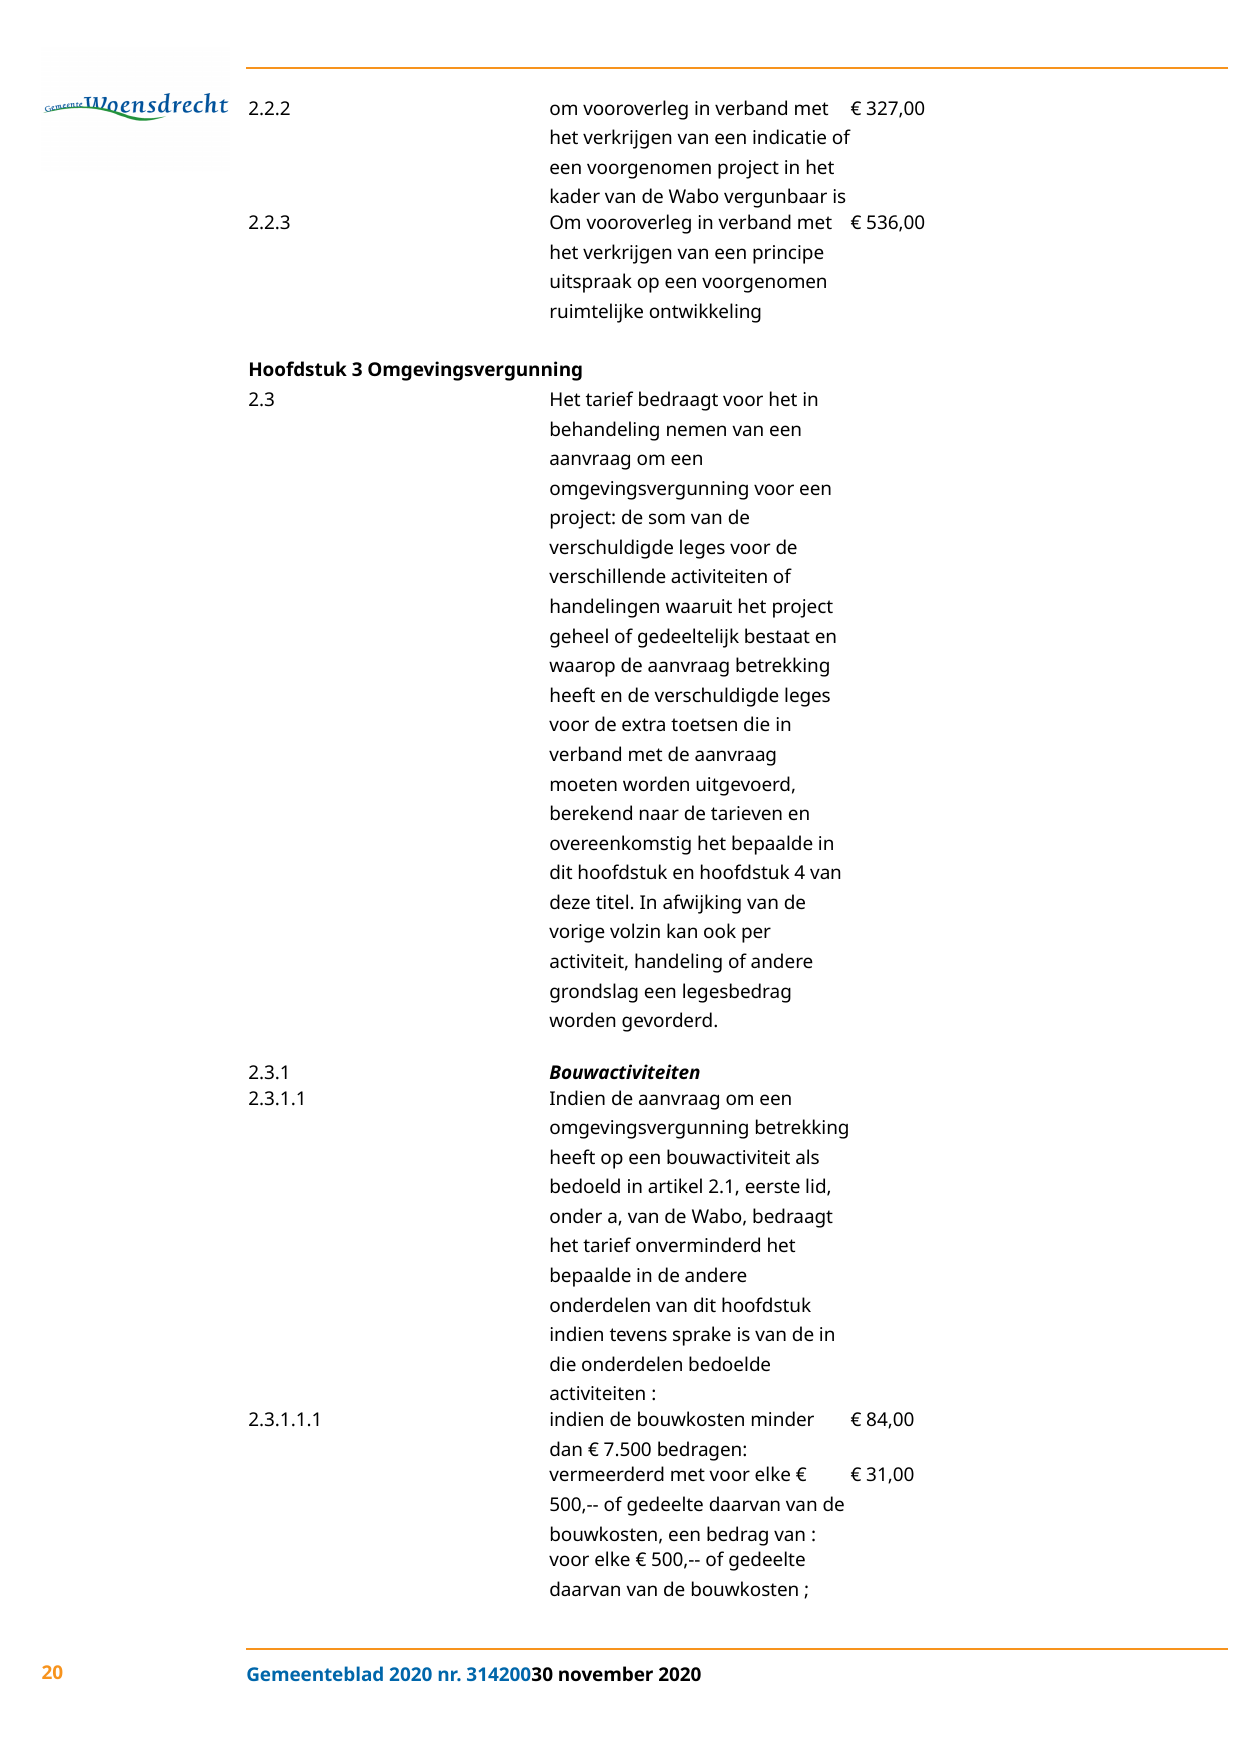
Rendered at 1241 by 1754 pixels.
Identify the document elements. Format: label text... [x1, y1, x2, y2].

table_cell € 31,00 [850, 1462, 1152, 1546]
table_cell 2.3.1.1.1 [248, 1406, 549, 1602]
table_cell [850, 1085, 1152, 1406]
table_cell [850, 1546, 1152, 1602]
table_header [850, 386, 1152, 1033]
table_cell indien de bouwkosten minder dan € 7.500 bedragen: [549, 1406, 850, 1462]
table_cell [850, 1033, 1152, 1059]
table_cell [850, 1059, 1152, 1085]
table_cell 2.3.1.1 [248, 1085, 549, 1406]
table_cell Om vooroverleg in verband met het verkrijgen van een principe uitspraak op een voorgenomen ruimtelijke ontwikkeling [549, 209, 850, 324]
table_cell 2.2.2 [248, 95, 549, 209]
table_header 2.3 [248, 386, 549, 1033]
table_cell Bouwactiviteiten [549, 1059, 850, 1085]
table_cell 2.2.3 [248, 209, 549, 324]
table_header Het tarief bedraagt voor het in behandeling nemen van een aanvraag om een omgevingsvergunning voor een project: de som van de verschuldigde leges voor de verschillende activiteiten of handelingen waaruit het project geheel of gedeeltelijk bestaat en waarop de aanvraag betrekking heeft en de verschuldigde leges voor de extra toetsen die in verband met de aanvraag moeten worden uitgevoerd, berekend naar de tarieven en overeenkomstig het bepaalde in dit hoofdstuk en hoofdstuk 4 van deze titel. In afwijking van de vorige volzin kan ook per activiteit, handeling of andere grondslag een legesbedrag worden gevorderd. [549, 386, 850, 1033]
table_cell € 327,00 [850, 95, 1152, 209]
table_cell Indien de aanvraag om een omgevingsvergunning betrekking heeft op een bouwactiviteit als bedoeld in artikel 2.1, eerste lid, onder a, van de Wabo, bedraagt het tarief onverminderd het bepaalde in de andere onderdelen van dit hoofdstuk indien tevens sprake is van de in die onderdelen bedoelde activiteiten : [549, 1085, 850, 1406]
table_cell [549, 1033, 850, 1059]
table_cell vermeerderd met voor elke € 500,-- of gedeelte daarvan van de bouwkosten, een bedrag van : [549, 1462, 850, 1546]
table_cell om vooroverleg in verband met het verkrijgen van een indicatie of een voorgenomen project in het kader van de Wabo vergunbaar is [549, 95, 850, 209]
table_cell € 84,00 [850, 1406, 1152, 1462]
table_cell voor elke € 500,-- of gedeelte daarvan van de bouwkosten ; [549, 1546, 850, 1602]
picture [41, 47, 231, 172]
table_cell 2.3.1 [248, 1059, 549, 1085]
table_cell [248, 1033, 549, 1059]
table_cell € 536,00 [850, 209, 1152, 324]
text Hoofdstuk 3 Omgevingsvergunning [248, 357, 1152, 382]
